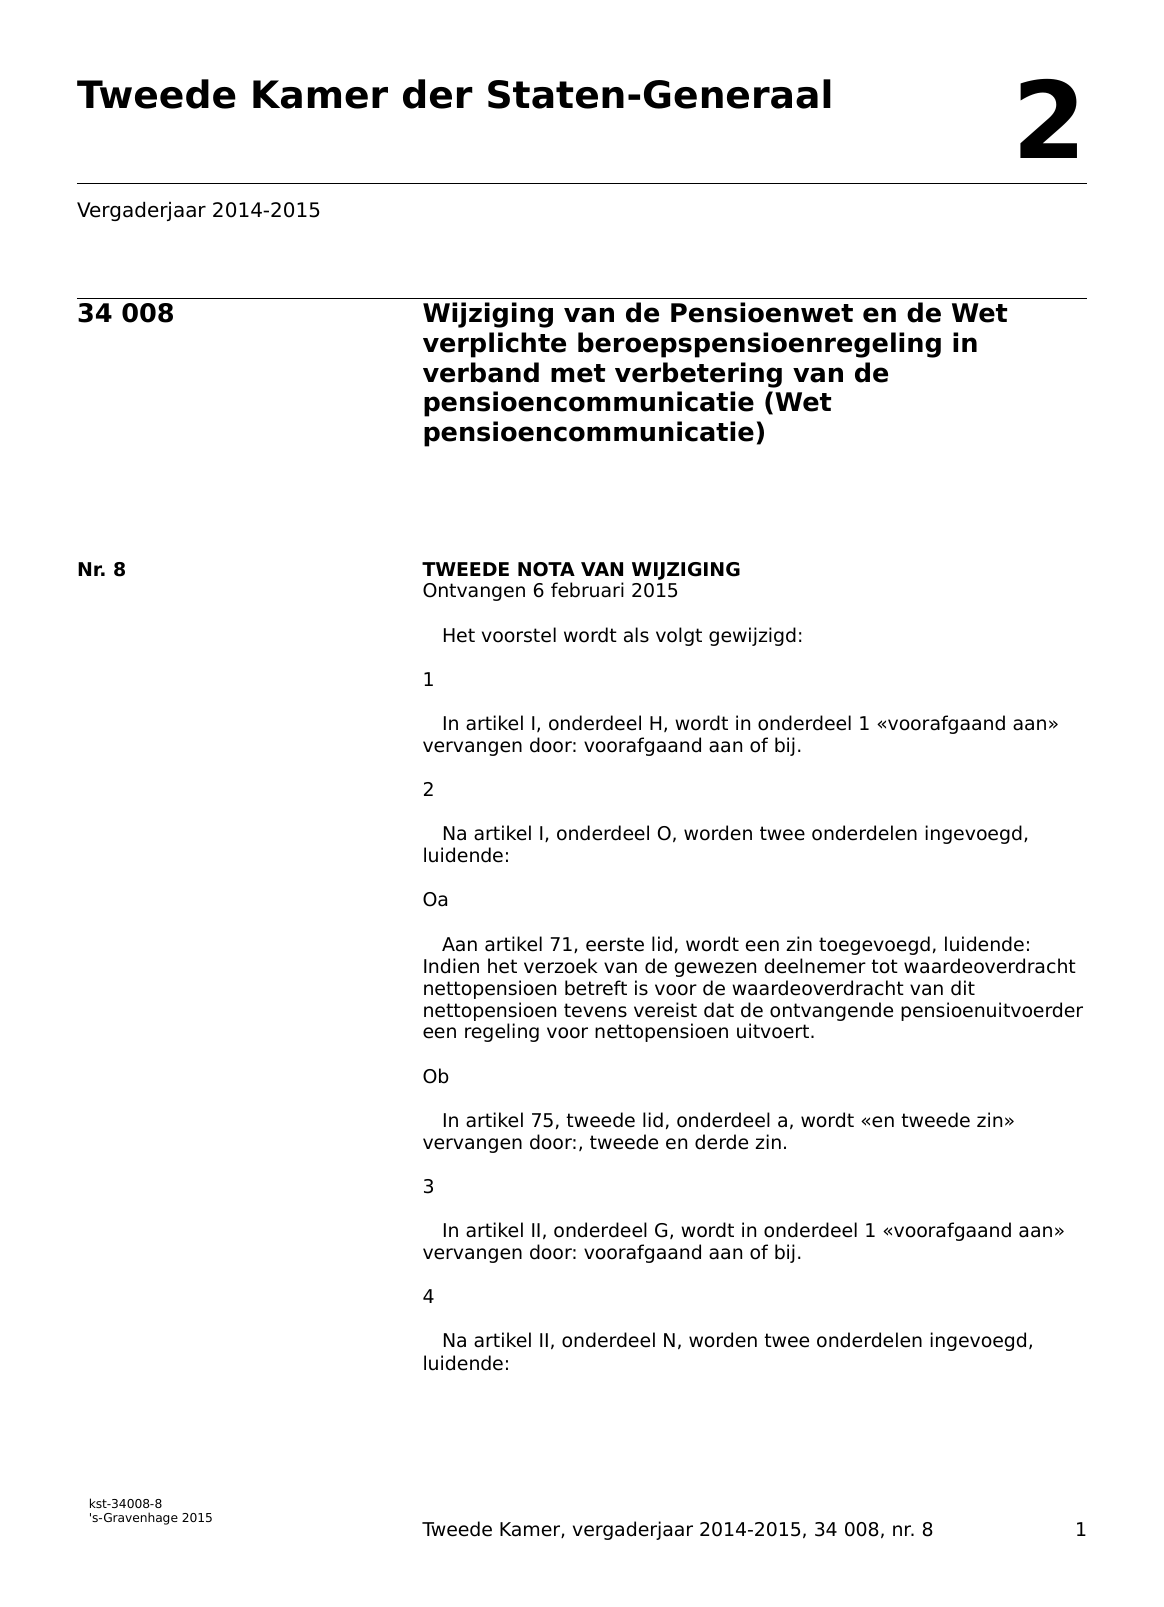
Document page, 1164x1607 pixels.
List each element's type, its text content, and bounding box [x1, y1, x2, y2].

text Aan artikel 71, eerste lid, wordt een zin toegevoegd, luidende: Indien het verzoek van de gewezen deelnemer tot waardeoverdracht nettopensioen betreft is voor de waardeoverdracht van dit nettopensioen tevens vereist dat de ontvangende pensioenuitvoerder een regeling voor nettopensioen uitvoert. [422, 933, 1087, 1043]
subtitle Oa [422, 889, 1087, 911]
table_cell Vergaderjaar 2014-2015 [77, 184, 1087, 298]
text Het voorstel wordt als volgt gewijzigd: [422, 624, 1087, 647]
subtitle 4 [422, 1286, 1087, 1308]
text Ontvangen 6 februari 2015 [422, 580, 1087, 602]
subtitle 3 [422, 1176, 1087, 1198]
text Na artikel I, onderdeel O, worden twee onderdelen ingevoegd, luidende: [422, 823, 1087, 867]
text In artikel 75, tweede lid, onderdeel a, wordt «en tweede zin» vervangen door:, tweede en derde zin. [422, 1110, 1087, 1154]
subtitle Nr. 8 TWEEDE NOTA VAN WIJZIGING [77, 558, 1087, 580]
text In artikel I, onderdeel H, wordt in onderdeel 1 «voorafgaand aan» vervangen door: voorafgaand aan of bij. [422, 713, 1087, 757]
table_header 2 [886, 59, 1087, 183]
subtitle 2 [422, 779, 1087, 801]
subtitle Ob [422, 1066, 1087, 1088]
text In artikel II, onderdeel G, wordt in onderdeel 1 «voorafgaand aan» vervangen door: voorafgaand aan of bij. [422, 1220, 1087, 1264]
subtitle 34 008 Wijziging van de Pensioenwet en de Wet verplichte beroepspensioenregeling in verband met verbetering van de pensioencommunicatie (Wet pensioencommunicatie) [77, 299, 1087, 447]
subtitle 1 [422, 669, 1087, 691]
text 's-Gravenhage 2015 [88, 1511, 323, 1525]
text kst-34008-8 [88, 1497, 323, 1511]
table_header Tweede Kamer der Staten-Generaal [77, 59, 886, 183]
text Na artikel II, onderdeel N, worden twee onderdelen ingevoegd, luidende: [422, 1330, 1087, 1374]
